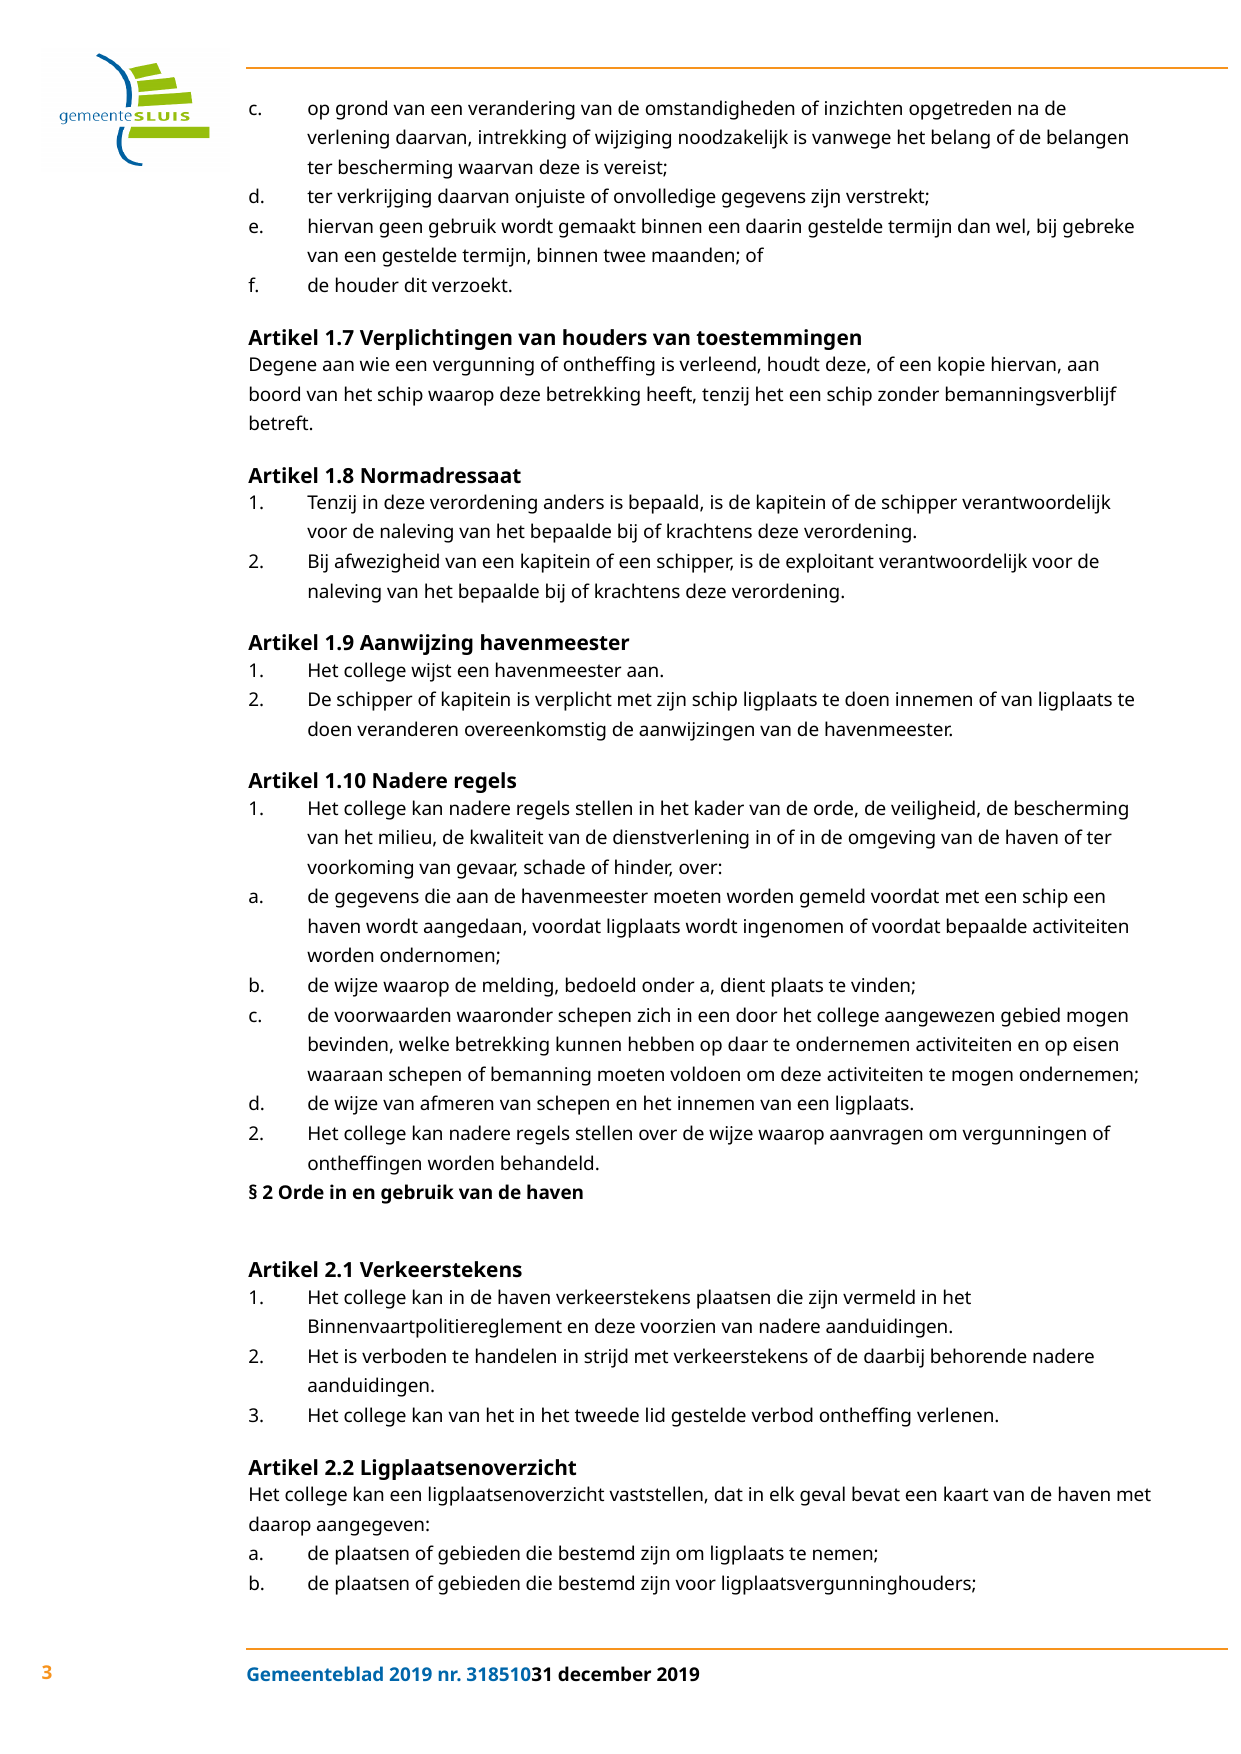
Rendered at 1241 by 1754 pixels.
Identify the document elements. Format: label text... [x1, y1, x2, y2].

list Tenzij in deze verordening anders is bepaald, is de kapitein of de schipper verantwoordelijk voor de naleving van het bepaalde bij of krachtens deze verordening. [248, 489, 1152, 544]
text Artikel 1.10 Nadere regels [248, 766, 1152, 795]
text Artikel 1.7 Verplichtingen van houders van toestemmingen [248, 323, 1152, 351]
text Het college kan een ligplaatsenoverzicht vaststellen, dat in elk geval bevat een kaart van de haven met daarop aangegeven: [248, 1481, 1152, 1536]
list Het college kan nadere regels stellen over de wijze waarop aanvragen om vergunningen of ontheffingen worden behandeld. [248, 1120, 1152, 1176]
list de wijze waarop de melding, bedoeld onder a, dient plaats te vinden; [248, 972, 1152, 998]
list de houder dit verzoekt. [248, 272, 1152, 298]
list op grond van een verandering van de omstandigheden of inzichten opgetreden na de verlening daarvan, intrekking of wijziging noodzakelijk is vanwege het belang of de belangen ter bescherming waarvan deze is vereist; [248, 95, 1152, 180]
text Artikel 1.8 Normadressaat [248, 461, 1152, 489]
text Degene aan wie een vergunning of ontheffing is verleend, houdt deze, of een kopie hiervan, aan boord van het schip waarop deze betrekking heeft, tenzij het een schip zonder bemanningsverblijf betreft. [248, 351, 1152, 436]
picture [41, 47, 231, 172]
list Het is verboden te handelen in strijd met verkeerstekens of de daarbij behorende nadere aanduidingen. [248, 1343, 1152, 1398]
list de plaatsen of gebieden die bestemd zijn voor ligplaatsvergunninghouders; [248, 1570, 1152, 1596]
list de wijze van afmeren van schepen en het innemen van een ligplaats. [248, 1091, 1152, 1116]
list Het college kan van het in het tweede lid gestelde verbod ontheffing verlenen. [248, 1402, 1152, 1428]
list Het college kan nadere regels stellen in het kader van de orde, de veiligheid, de bescherming van het milieu, de kwaliteit van de dienstverlening in of in de omgeving van de haven of ter voorkoming van gevaar, schade of hinder, over: [248, 795, 1152, 880]
list de gegevens die aan de havenmeester moeten worden gemeld voordat met een schip een haven wordt aangedaan, voordat ligplaats wordt ingenomen of voordat bepaalde activiteiten worden ondernomen; [248, 883, 1152, 968]
list de plaatsen of gebieden die bestemd zijn om ligplaats te nemen; [248, 1540, 1152, 1566]
list De schipper of kapitein is verplicht met zijn schip ligplaats te doen innemen of van ligplaats te doen veranderen overeenkomstig de aanwijzingen van de havenmeester. [248, 686, 1152, 742]
text Artikel 1.9 Aanwijzing havenmeester [248, 628, 1152, 657]
list Bij afwezigheid van een kapitein of een schipper, is de exploitant verantwoordelijk voor de naleving van het bepaalde bij of krachtens deze verordening. [248, 548, 1152, 604]
text § 2 Orde in en gebruik van de haven [248, 1179, 1152, 1205]
list ter verkrijging daarvan onjuiste of onvolledige gegevens zijn verstrekt; [248, 183, 1152, 209]
text Artikel 2.2 Ligplaatsenoverzicht [248, 1453, 1152, 1481]
list Het college wijst een havenmeester aan. [248, 657, 1152, 682]
list Het college kan in de haven verkeerstekens plaatsen die zijn vermeld in het Binnenvaartpolitiereglement en deze voorzien van nadere aanduidingen. [248, 1284, 1152, 1339]
list hiervan geen gebruik wordt gemaakt binnen een daarin gestelde termijn dan wel, bij gebreke van een gestelde termijn, binnen twee maanden; of [248, 213, 1152, 268]
text Artikel 2.1 Verkeerstekens [248, 1256, 1152, 1284]
list de voorwaarden waaronder schepen zich in een door het college aangewezen gebied mogen bevinden, welke betrekking kunnen hebben op daar te ondernemen activiteiten en op eisen waaraan schepen of bemanning moeten voldoen om deze activiteiten te mogen ondernemen; [248, 1002, 1152, 1087]
